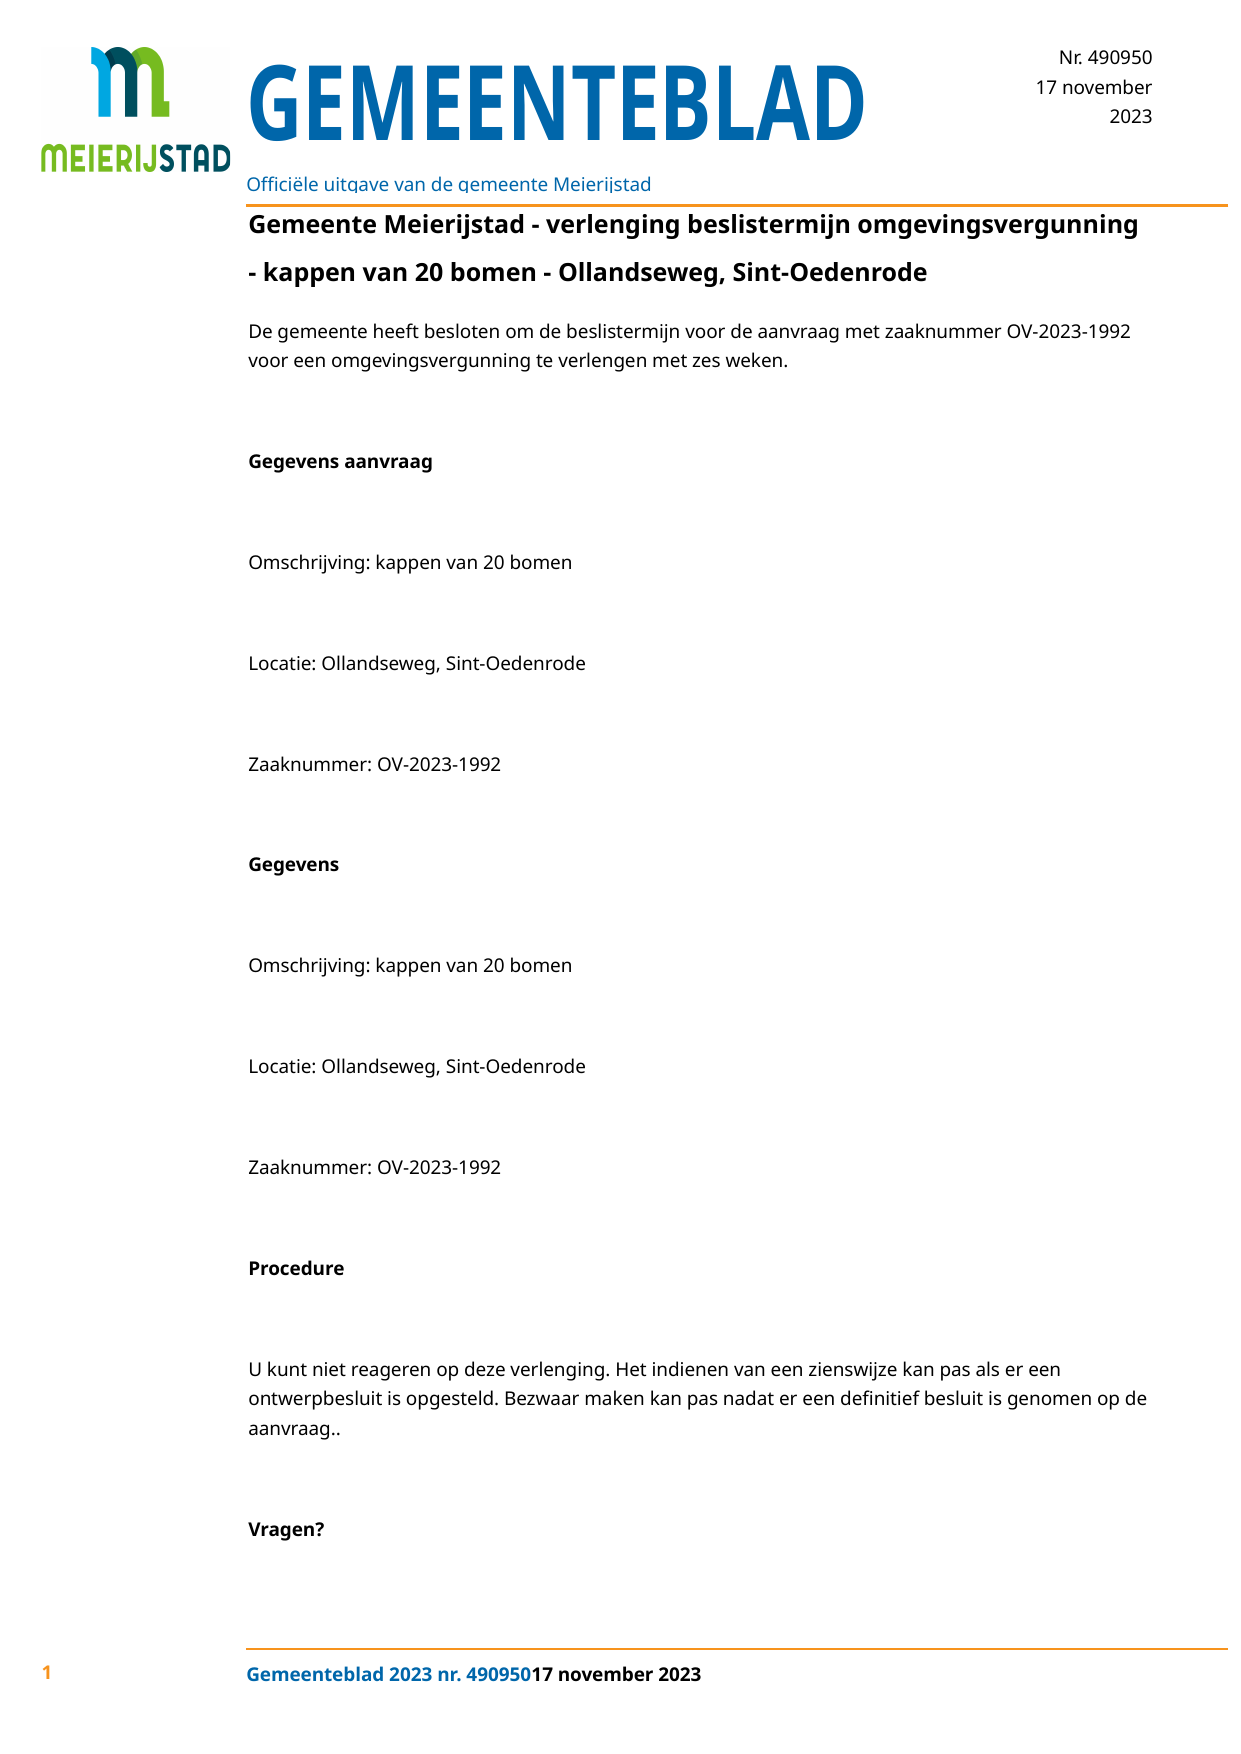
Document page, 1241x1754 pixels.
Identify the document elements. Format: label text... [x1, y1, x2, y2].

text Vragen? [248, 1516, 1152, 1542]
text Procedure [248, 1255, 1152, 1281]
text Zaaknummer: OV-2023-1992 [248, 1154, 1152, 1180]
text Gegevens aanvraag [248, 448, 1152, 474]
text Zaaknummer: OV-2023-1992 [248, 751, 1152, 777]
text Gegevens [248, 852, 1152, 877]
text Omschrijving: kappen van 20 bomen [248, 952, 1152, 978]
picture [41, 47, 231, 172]
text Locatie: Ollandseweg, Sint-Oedenrode [248, 1053, 1152, 1079]
text De gemeente heeft besloten om de beslistermijn voor de aanvraag met zaaknummer OV-2023-1992 voor een omgevingsvergunning te verlengen met zes weken. [248, 318, 1152, 373]
text Gemeente Meierijstad - verlenging beslistermijn omgevingsvergunning - kappen van 20 bomen - Ollandseweg, Sint-Oedenrode [248, 207, 1152, 288]
text U kunt niet reageren op deze verlenging. Het indienen van een zienswijze kan pas als er een ontwerpbesluit is opgesteld. Bezwaar maken kan pas nadat er een definitief besluit is genomen op de aanvraag.. [248, 1356, 1152, 1441]
text Omschrijving: kappen van 20 bomen [248, 549, 1152, 575]
text Locatie: Ollandseweg, Sint-Oedenrode [248, 650, 1152, 676]
